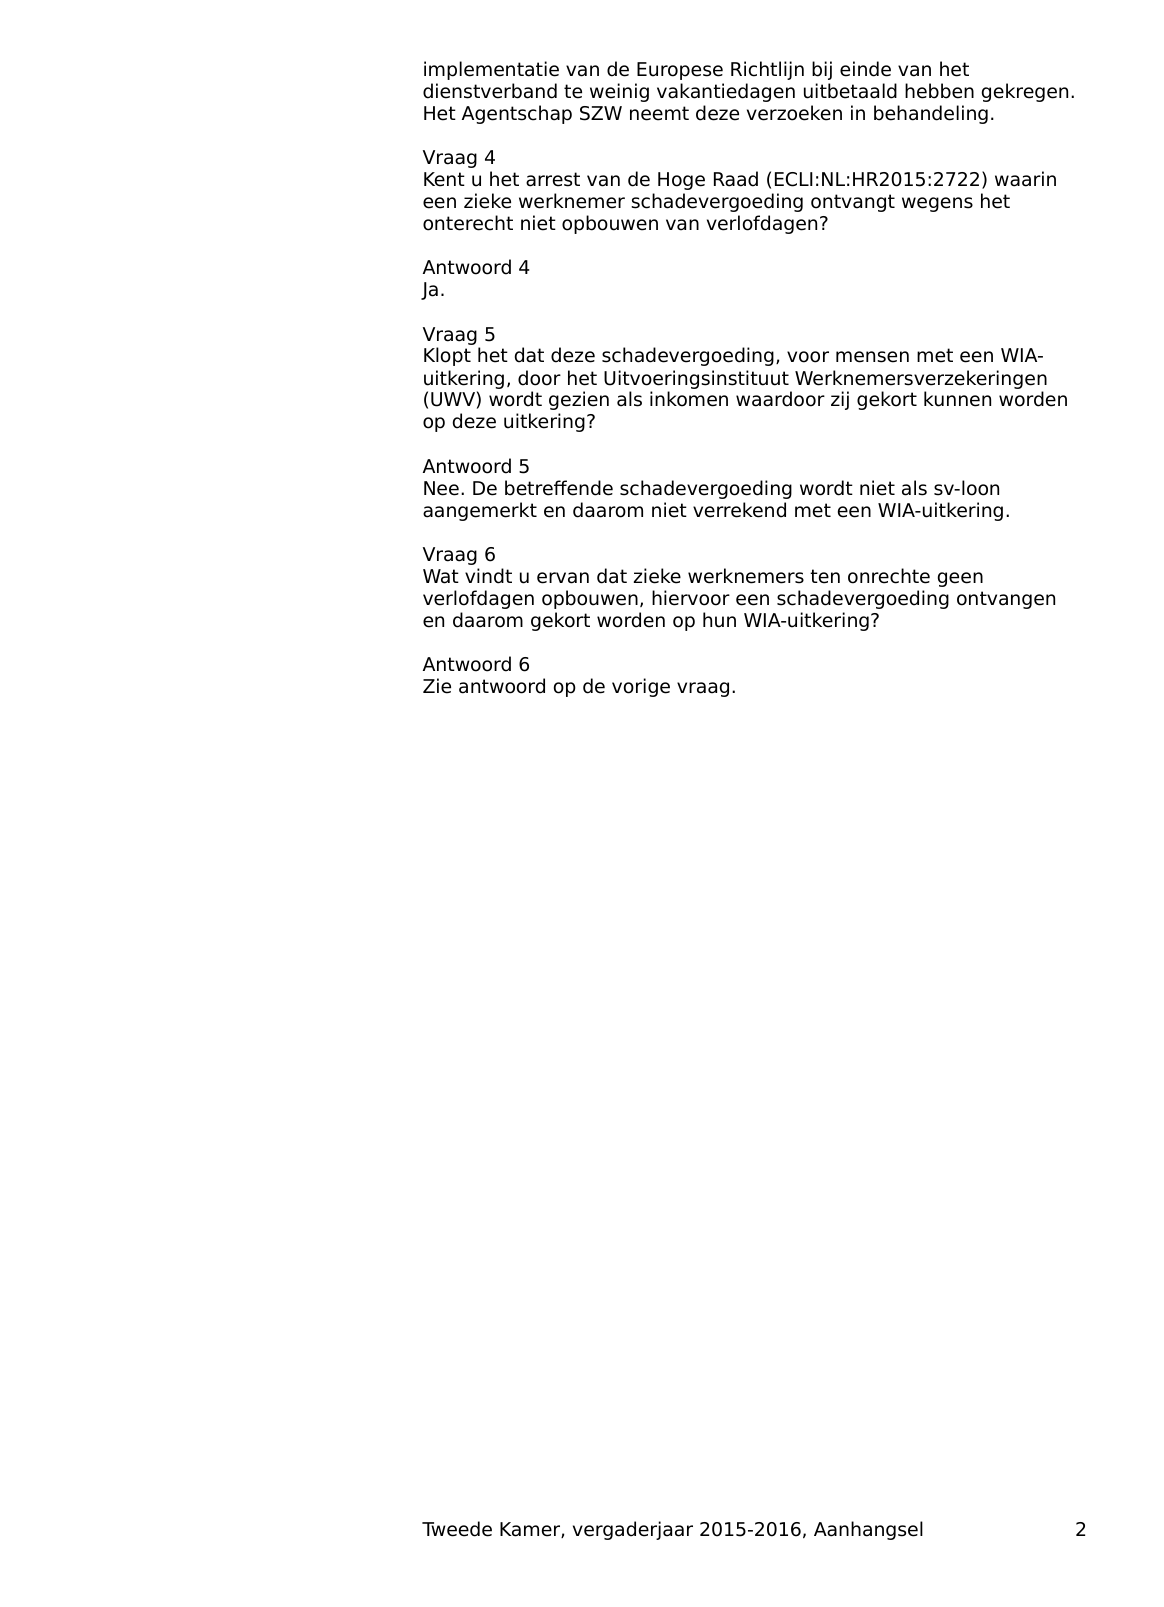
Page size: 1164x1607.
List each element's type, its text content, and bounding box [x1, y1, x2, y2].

text Kent u het arrest van de Hoge Raad (ECLI:NL:HR2015:2722) waarin een zieke werknemer schadevergoeding ontvangt wegens het onterecht niet opbouwen van verlofdagen? [422, 169, 1087, 235]
text Wat vindt u ervan dat zieke werknemers ten onrechte geen verlofdagen opbouwen, hiervoor een schadevergoeding ontvangen en daarom gekort worden op hun WIA-uitkering? [422, 566, 1087, 632]
text Vraag 4 [422, 147, 1087, 169]
text Nee. De betreffende schadevergoeding wordt niet als sv-loon aangemerkt en daarom niet verrekend met een WIA-uitkering. [422, 477, 1087, 521]
text Zie antwoord op de vorige vraag. [422, 676, 1087, 698]
text Antwoord 5 [422, 456, 1087, 477]
text implementatie van de Europese Richtlijn bij einde van het dienstverband te weinig vakantiedagen uitbetaald hebben gekregen. Het Agentschap SZW neemt deze verzoeken in behandeling. [422, 59, 1087, 125]
text Vraag 6 [422, 544, 1087, 566]
text Klopt het dat deze schadevergoeding, voor mensen met een WIA-uitkering, door het Uitvoeringsinstituut Werknemersverzekeringen (UWV) wordt gezien als inkomen waardoor zij gekort kunnen worden op deze uitkering? [422, 345, 1087, 433]
text Antwoord 6 [422, 654, 1087, 676]
text Ja. [422, 279, 1087, 301]
text Vraag 5 [422, 323, 1087, 345]
text Antwoord 4 [422, 257, 1087, 279]
